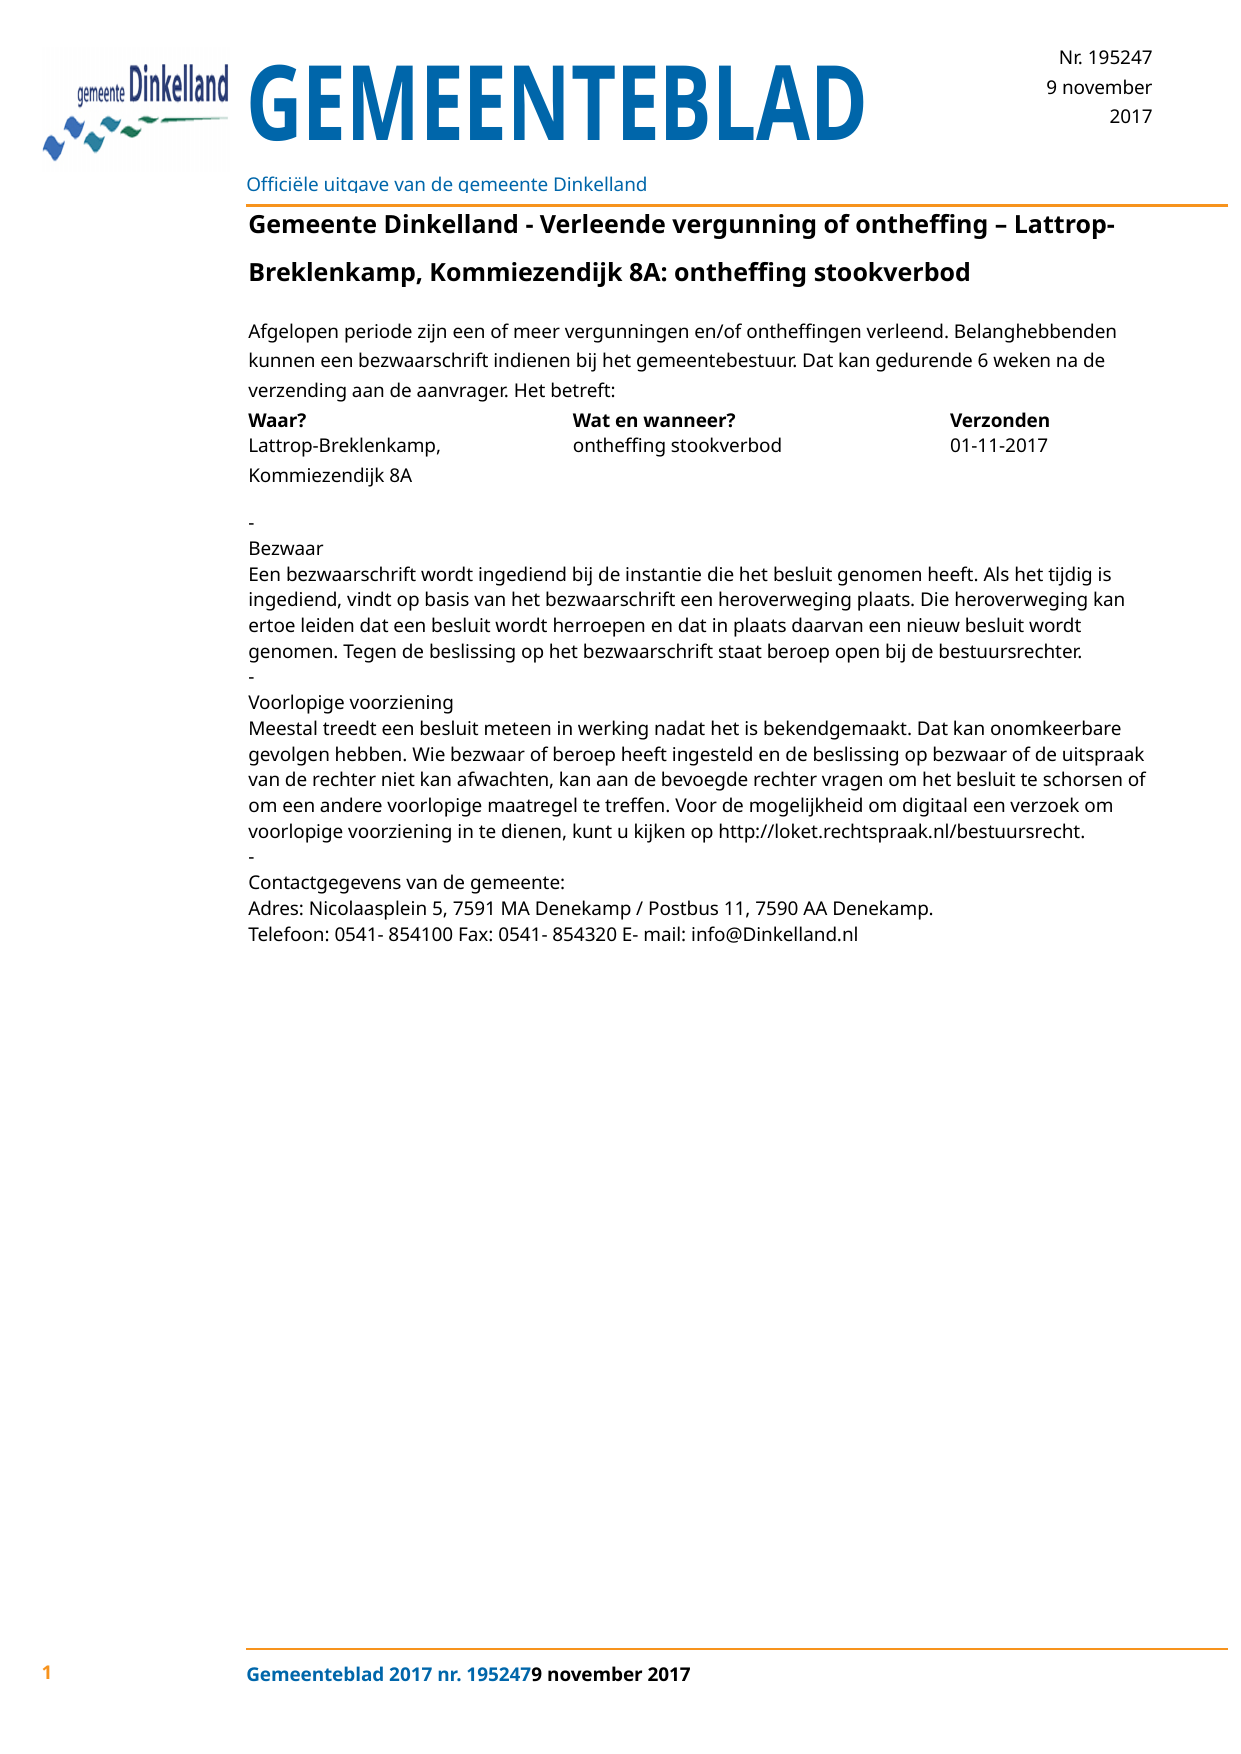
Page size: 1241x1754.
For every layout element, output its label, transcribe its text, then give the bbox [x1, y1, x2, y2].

text Telefoon: 0541- 854100 Fax: 0541- 854320 E- mail: info@Dinkelland.nl [248, 921, 1152, 947]
picture [41, 47, 231, 172]
text Afgelopen periode zijn een of meer vergunningen en/of ontheffingen verleend. Belanghebbenden kunnen een bezwaarschrift indienen bij het gemeentebestuur. Dat kan gedurende 6 weken na de verzending aan de aanvrager. Het betreft: [248, 318, 1152, 403]
text - [248, 844, 1152, 869]
text Bezwaar [248, 535, 1152, 561]
table_header Verzonden [950, 407, 1152, 432]
text Een bezwaarschrift wordt ingediend bij de instantie die het besluit genomen heeft. Als het tijdig is ingediend, vindt op basis van het bezwaarschrift een heroverweging plaats. Die heroverweging kan ertoe leiden dat een besluit wordt herroepen en dat in plaats daarvan een nieuw besluit wordt genomen. Tegen de beslissing op het bezwaarschrift staat beroep open bij de bestuursrechter. [248, 561, 1152, 664]
text Adres: Nicolaasplein 5, 7591 MA Denekamp / Postbus 11, 7590 AA Denekamp. [248, 895, 1152, 921]
table_cell Lattrop-Breklenkamp, Kommiezendijk 8A [248, 433, 573, 488]
table_header Wat en wanneer? [573, 407, 950, 432]
text - [248, 664, 1152, 689]
table_header Waar? [248, 407, 573, 432]
table_cell 01-11-2017 [950, 433, 1152, 488]
text Gemeente Dinkelland - Verleende vergunning of ontheffing – Lattrop-Breklenkamp, Kommiezendijk 8A: ontheffing stookverbod [248, 207, 1152, 288]
text Meestal treedt een besluit meteen in werking nadat het is bekendgemaakt. Dat kan onomkeerbare gevolgen hebben. Wie bezwaar of beroep heeft ingesteld en de beslissing op bezwaar of de uitspraak van de rechter niet kan afwachten, kan aan de bevoegde rechter vragen om het besluit te schorsen of om een andere voorlopige maatregel te treffen. Voor de mogelijkheid om digitaal een verzoek om voorlopige voorziening in te dienen, kunt u kijken op http://loket.rechtspraak.nl/bestuursrecht. [248, 715, 1152, 844]
table_cell ontheffing stookverbod [573, 433, 950, 488]
text Contactgegevens van de gemeente: [248, 869, 1152, 895]
text - [248, 509, 1152, 535]
text Voorlopige voorziening [248, 689, 1152, 715]
